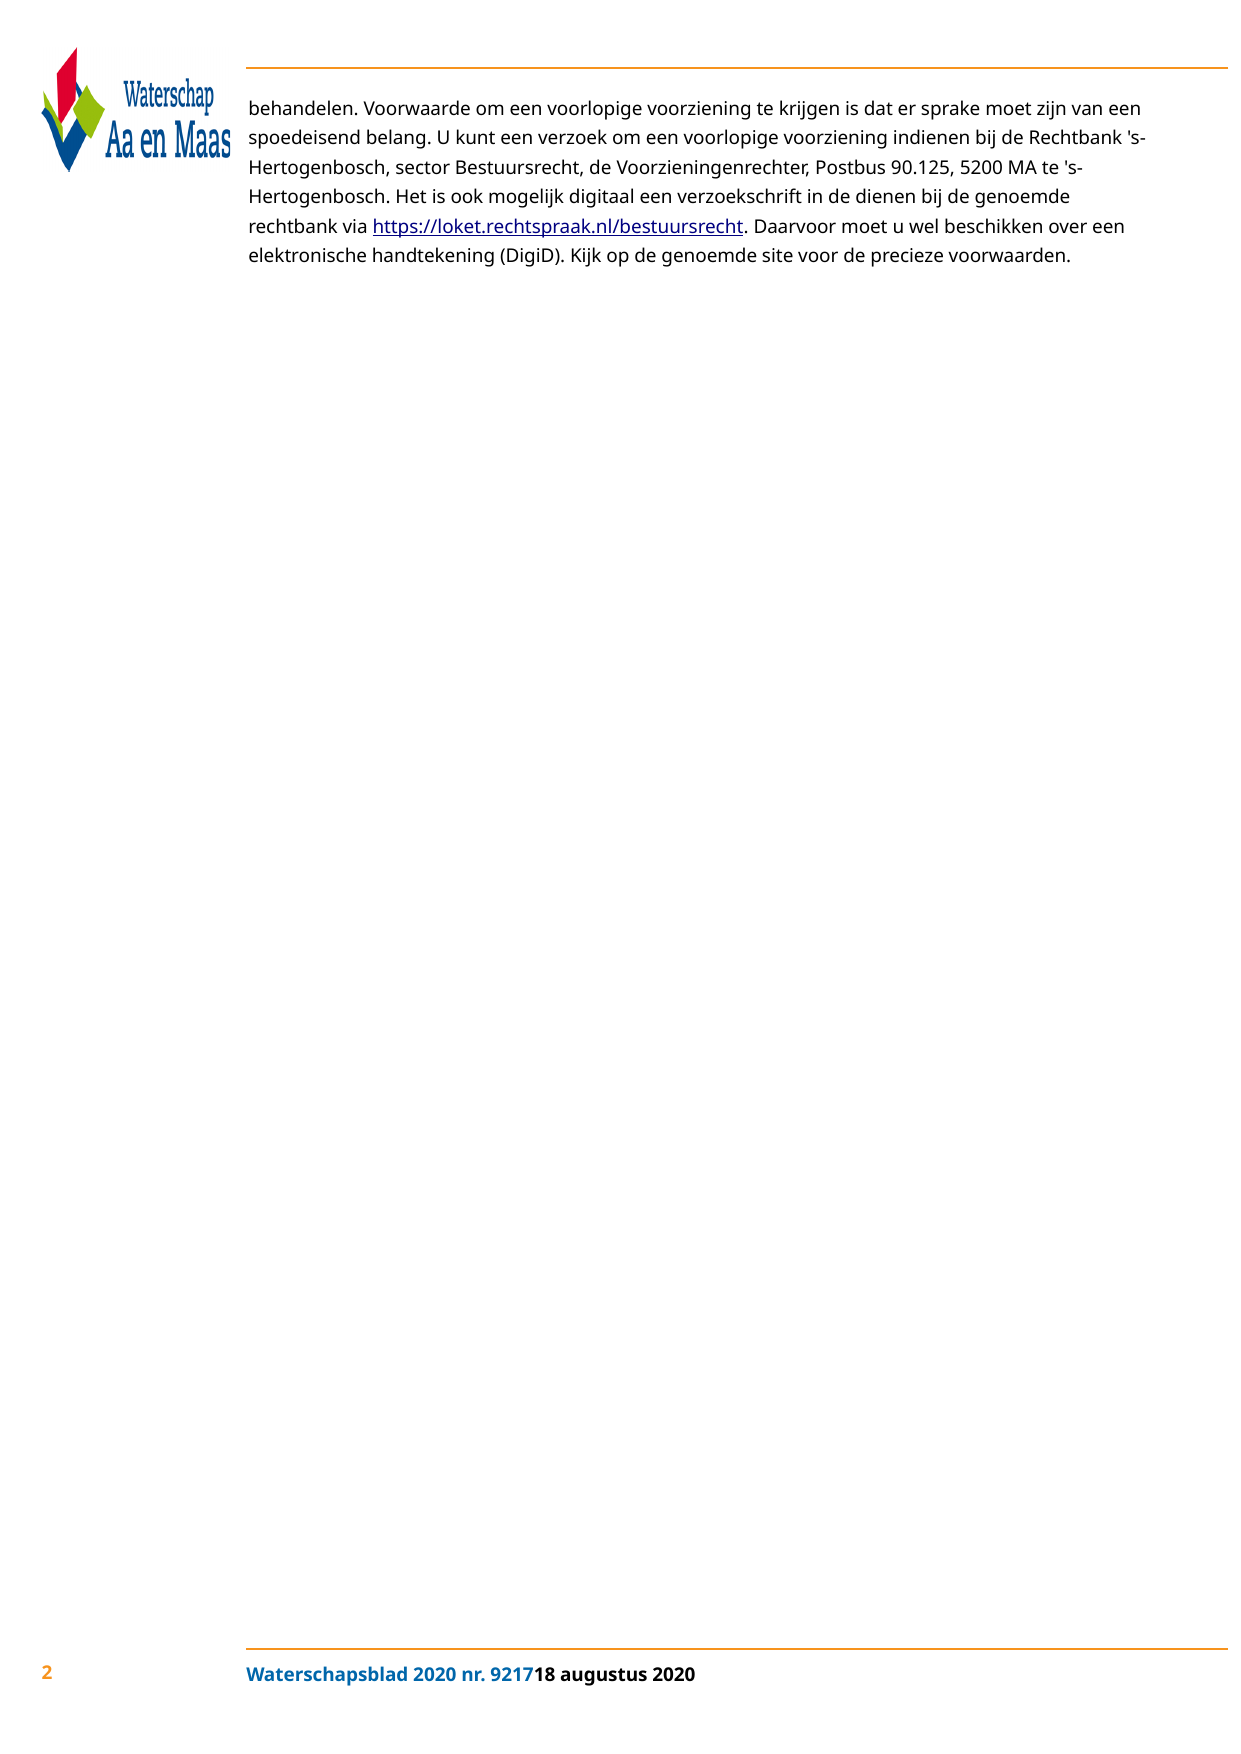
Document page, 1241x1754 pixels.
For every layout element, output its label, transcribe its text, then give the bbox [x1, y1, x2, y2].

text behandelen. Voorwaarde om een voorlopige voorziening te krijgen is dat er sprake moet zijn van een spoedeisend belang. U kunt een verzoek om een voorlopige voorziening indienen bij de Rechtbank 's-Hertogenbosch, sector Bestuursrecht, de Voorzieningenrechter, Postbus 90.125, 5200 MA te 's-Hertogenbosch. Het is ook mogelijk digitaal een verzoekschrift in de dienen bij de genoemde rechtbank via https://loket.rechtspraak.nl/bestuursrecht. Daarvoor moet u wel beschikken over een elektronische handtekening (DigiD). Kijk op de genoemde site voor de precieze voorwaarden. [248, 95, 1152, 268]
picture [41, 47, 231, 172]
